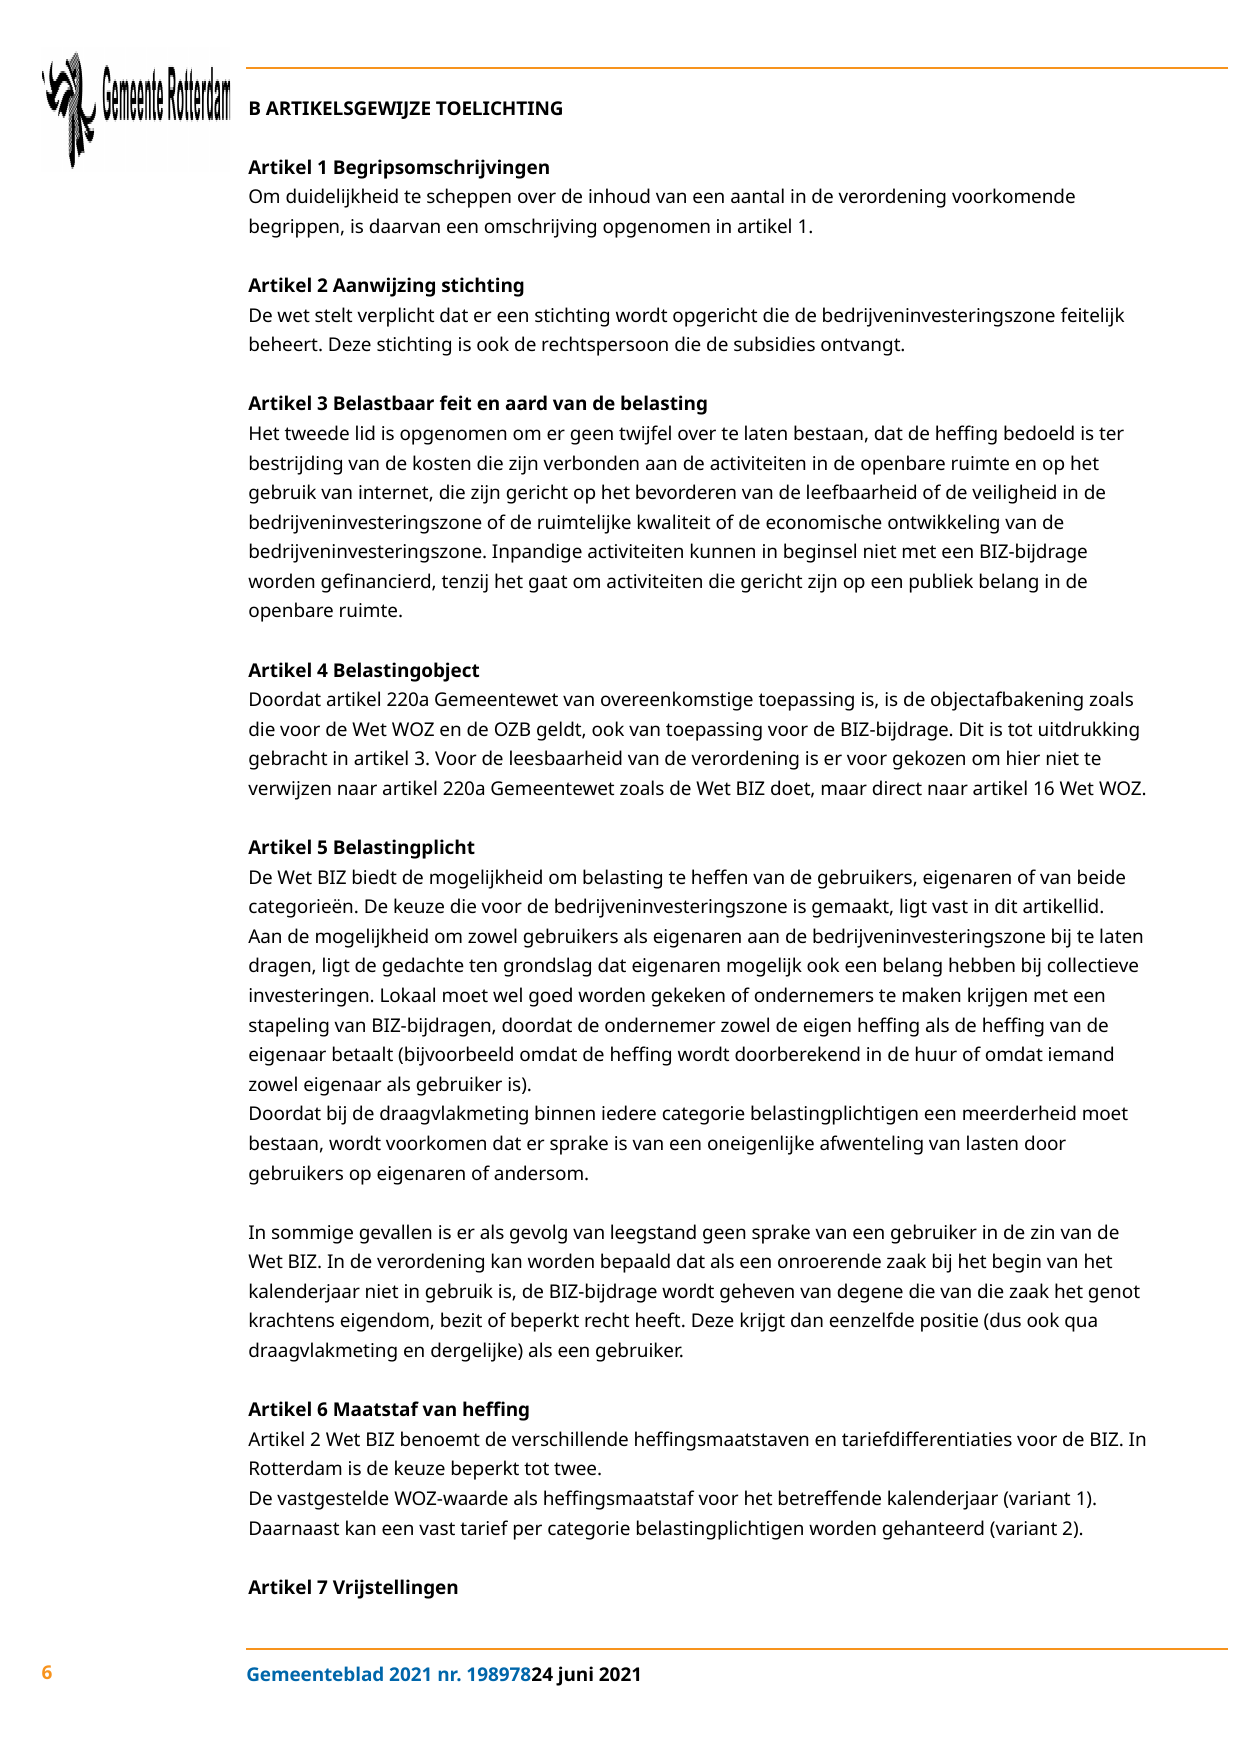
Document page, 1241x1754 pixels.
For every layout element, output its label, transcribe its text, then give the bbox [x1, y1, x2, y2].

picture [41, 47, 231, 172]
text Artikel 7 Vrijstellingen [248, 1574, 1152, 1600]
text Artikel 5 Belastingplicht [248, 834, 1152, 860]
text Om duidelijkheid te scheppen over de inhoud van een aantal in de verordening voorkomende begrippen, is daarvan een omschrijving opgenomen in artikel 1. [248, 183, 1152, 239]
text De wet stelt verplicht dat er een stichting wordt opgericht die de bedrijveninvesteringszone feitelijk beheert. Deze stichting is ook de rechtspersoon die de subsidies ontvangt. [248, 302, 1152, 357]
text Doordat artikel 220a Gemeentewet van overeenkomstige toepassing is, is de objectafbakening zoals die voor de Wet WOZ en de OZB geldt, ook van toepassing voor de BIZ-bijdrage. Dit is tot uitdrukking gebracht in artikel 3. Voor de leesbaarheid van de verordening is er voor gekozen om hier niet te verwijzen naar artikel 220a Gemeentewet zoals de Wet BIZ doet, maar direct naar artikel 16 Wet WOZ. [248, 686, 1152, 801]
text Doordat bij de draagvlakmeting binnen iedere categorie belastingplichtigen een meerderheid moet bestaan, wordt voorkomen dat er sprake is van een oneigenlijke afwenteling van lasten door gebruikers op eigenaren of andersom. [248, 1101, 1152, 1186]
text Het tweede lid is opgenomen om er geen twijfel over te laten bestaan, dat de heffing bedoeld is ter bestrijding van de kosten die zijn verbonden aan de activiteiten in de openbare ruimte en op het gebruik van internet, die zijn gericht op het bevorderen van de leefbaarheid of de veiligheid in de bedrijveninvesteringszone of de ruimtelijke kwaliteit of de economische ontwikkeling van de bedrijveninvesteringszone. Inpandige activiteiten kunnen in beginsel niet met een BIZ-bijdrage worden gefinancierd, tenzij het gaat om activiteiten die gericht zijn op een publiek belang in de openbare ruimte. [248, 420, 1152, 623]
text Artikel 2 Wet BIZ benoemt de verschillende heffingsmaatstaven en tariefdifferentiaties voor de BIZ. In Rotterdam is de keuze beperkt tot twee. [248, 1426, 1152, 1481]
text Aan de mogelijkheid om zowel gebruikers als eigenaren aan de bedrijveninvesteringszone bij te laten dragen, ligt de gedachte ten grondslag dat eigenaren mogelijk ook een belang hebben bij collectieve investeringen. Lokaal moet wel goed worden gekeken of ondernemers te maken krijgen met een stapeling van BIZ-bijdragen, doordat de ondernemer zowel de eigen heffing als de heffing van de eigenaar betaalt (bijvoorbeeld omdat de heffing wordt doorberekend in de huur of omdat iemand zowel eigenaar als gebruiker is). [248, 923, 1152, 1097]
text Artikel 2 Aanwijzing stichting [248, 272, 1152, 298]
text Artikel 6 Maatstaf van heffing [248, 1396, 1152, 1422]
text Artikel 4 Belastingobject [248, 657, 1152, 683]
text Artikel 3 Belastbaar feit en aard van de belasting [248, 391, 1152, 416]
text De Wet BIZ biedt de mogelijkheid om belasting te heffen van de gebruikers, eigenaren of van beide categorieën. De keuze die voor de bedrijveninvesteringszone is gemaakt, ligt vast in dit artikellid. [248, 864, 1152, 919]
text B ARTIKELSGEWIJZE TOELICHTING [248, 95, 1152, 121]
text Artikel 1 Begripsomschrijvingen [248, 154, 1152, 180]
text De vastgestelde WOZ-waarde als heffingsmaatstaf voor het betreffende kalenderjaar (variant 1). Daarnaast kan een vast tarief per categorie belastingplichtigen worden gehanteerd (variant 2). [248, 1485, 1152, 1541]
text In sommige gevallen is er als gevolg van leegstand geen sprake van een gebruiker in de zin van de Wet BIZ. In de verordening kan worden bepaald dat als een onroerende zaak bij het begin van het kalenderjaar niet in gebruik is, de BIZ-bijdrage wordt geheven van degene die van die zaak het genot krachtens eigendom, bezit of beperkt recht heeft. Deze krijgt dan eenzelfde positie (dus ook qua draagvlakmeting en dergelijke) als een gebruiker. [248, 1219, 1152, 1363]
